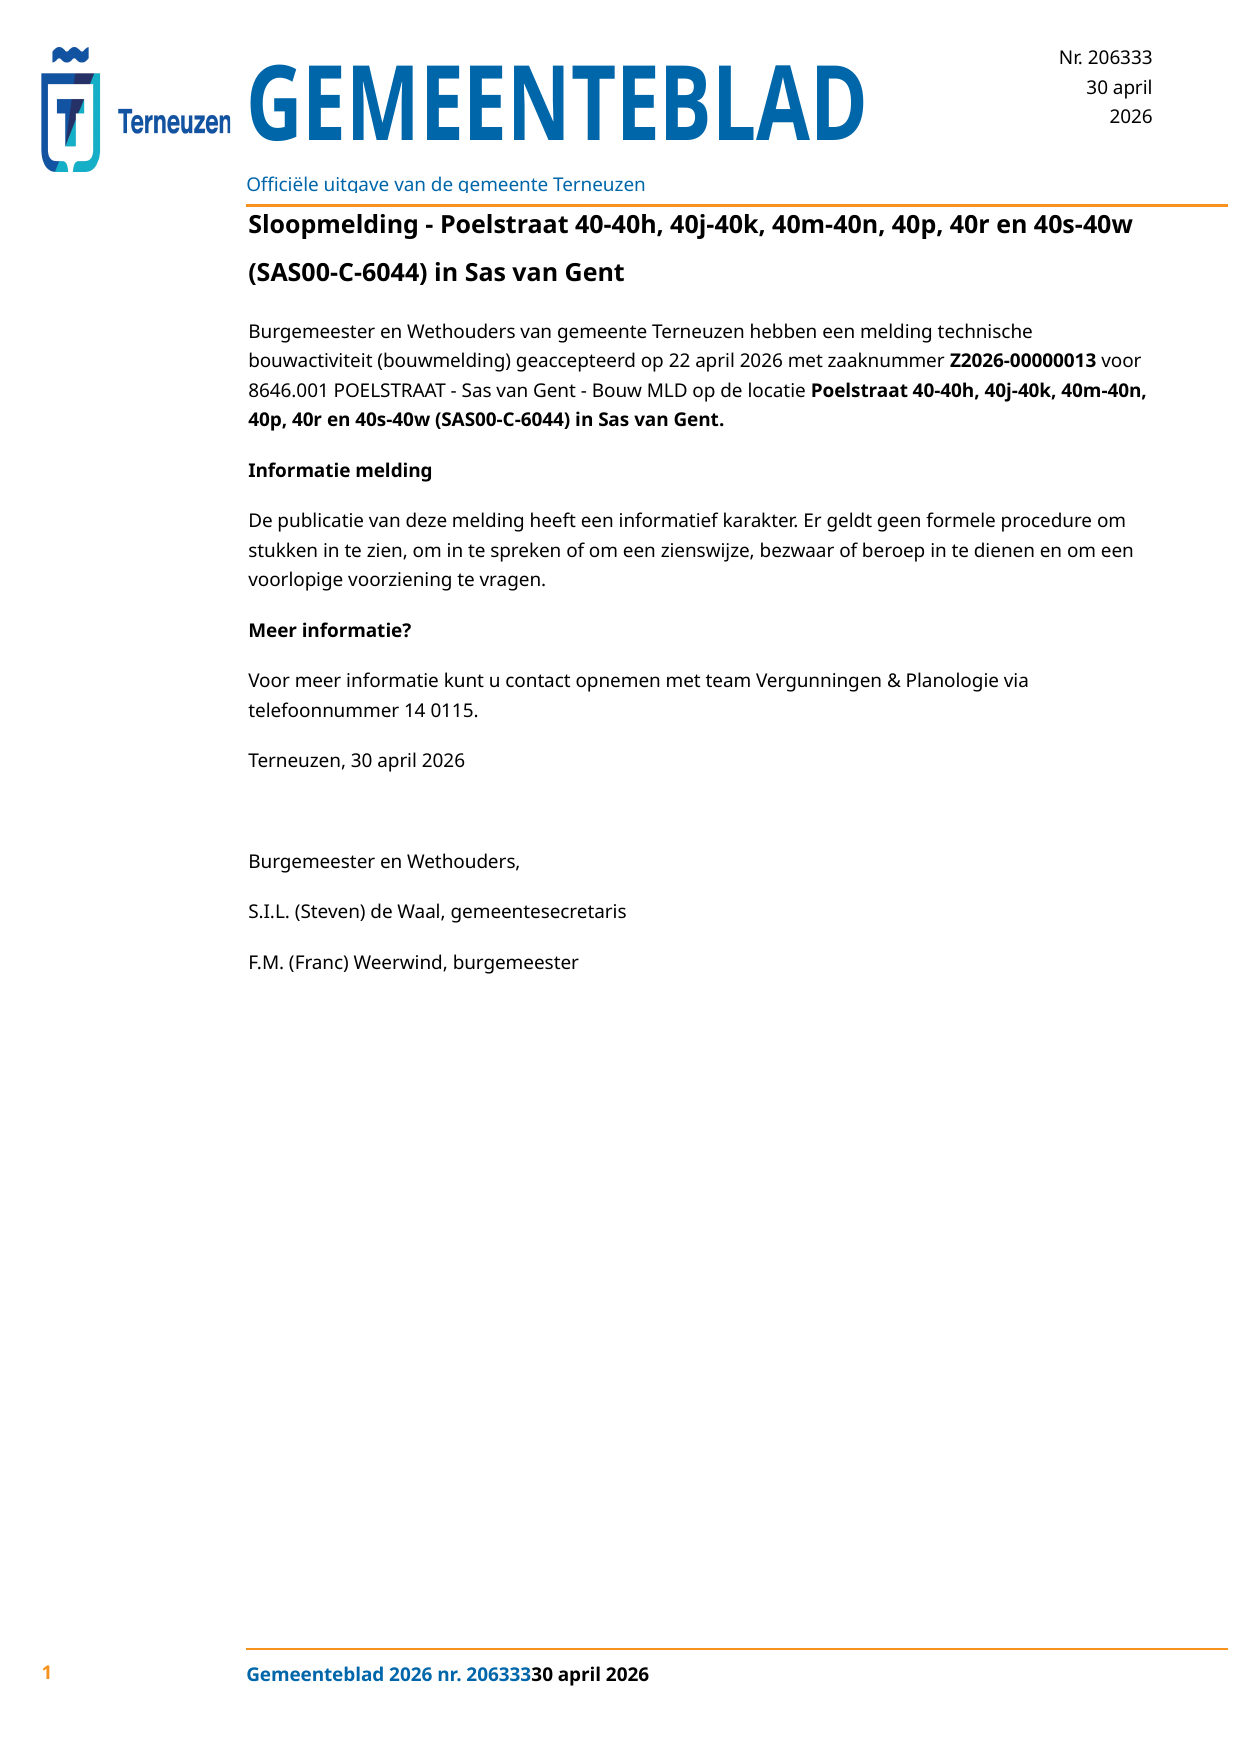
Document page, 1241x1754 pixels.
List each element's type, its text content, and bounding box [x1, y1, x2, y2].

text Burgemeester en Wethouders van gemeente Terneuzen hebben een melding technische bouwactiviteit (bouwmelding) geaccepteerd op 22 april 2026 met zaaknummer Z2026-00000013 voor 8646.001 POELSTRAAT - Sas van Gent - Bouw MLD op de locatie Poelstraat 40-40h, 40j-40k, 40m-40n, 40p, 40r en 40s-40w (SAS00-C-6044) in Sas van Gent. [248, 318, 1152, 432]
text De publicatie van deze melding heeft een informatief karakter. Er geldt geen formele procedure om stukken in te zien, om in te spreken of om een zienswijze, bezwaar of beroep in te dienen en om een voorlopige voorziening te vragen. [248, 507, 1152, 592]
text Informatie melding [248, 457, 1152, 483]
text Voor meer informatie kunt u contact opnemen met team Vergunningen & Planologie via telefoonnummer 14 0115. [248, 667, 1152, 723]
text F.M. (Franc) Weerwind, burgemeester [248, 949, 1152, 975]
text Meer informatie? [248, 617, 1152, 643]
picture [41, 47, 231, 172]
text Sloopmelding - Poelstraat 40-40h, 40j-40k, 40m-40n, 40p, 40r en 40s-40w (SAS00-C-6044) in Sas van Gent [248, 207, 1152, 288]
text S.I.L. (Steven) de Waal, gemeentesecretaris [248, 899, 1152, 924]
text Terneuzen, 30 april 2026 [248, 747, 1152, 773]
text Burgemeester en Wethouders, [248, 848, 1152, 874]
